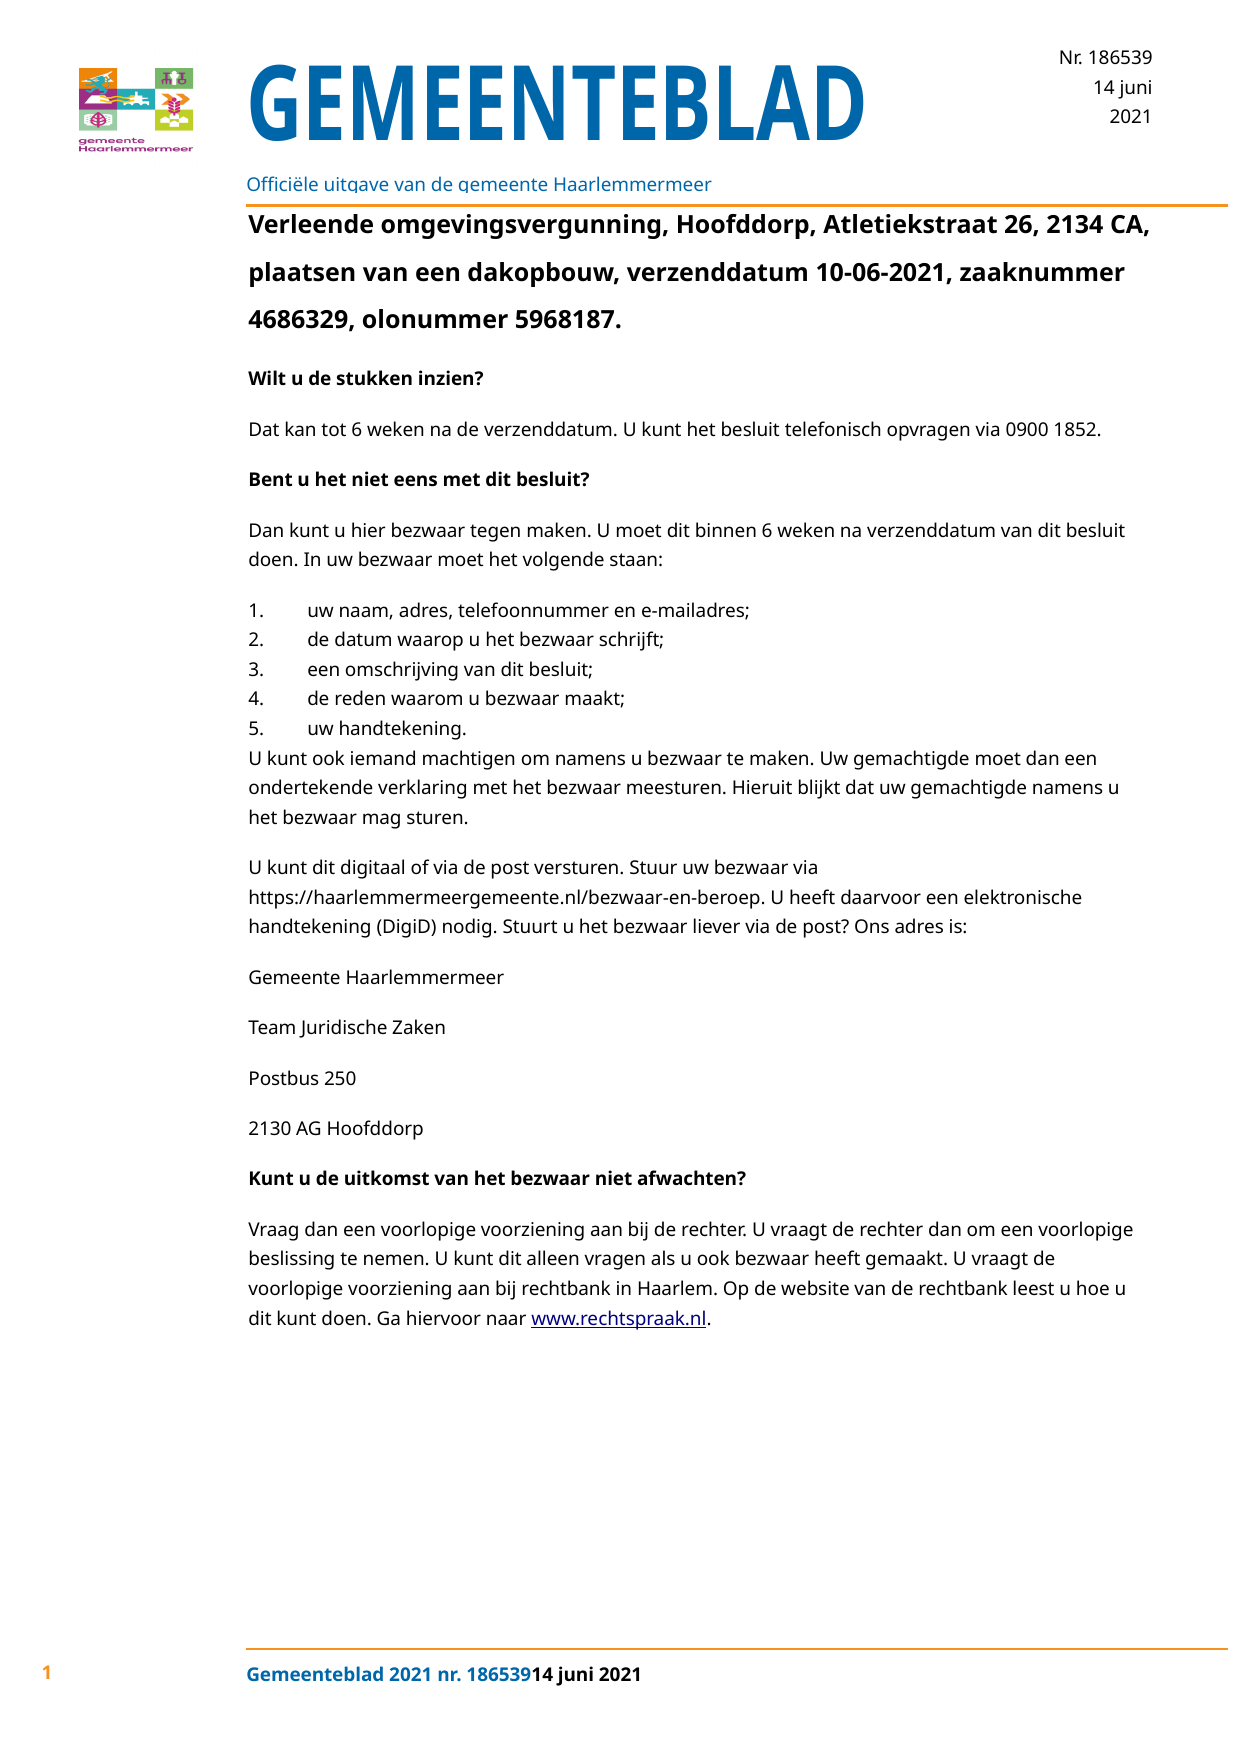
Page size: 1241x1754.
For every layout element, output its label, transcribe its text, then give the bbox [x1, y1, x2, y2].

text U kunt ook iemand machtigen om namens u bezwaar te maken. Uw gemachtigde moet dan een ondertekende verklaring met het bezwaar meesturen. Hieruit blijkt dat uw gemachtigde namens u het bezwaar mag sturen. [248, 745, 1152, 829]
picture [41, 47, 231, 172]
text Kunt u de uitkomst van het bezwaar niet afwachten? [248, 1166, 1152, 1191]
text Dan kunt u hier bezwaar tegen maken. U moet dit binnen 6 weken na verzenddatum van dit besluit doen. In uw bezwaar moet het volgende staan: [248, 517, 1152, 572]
text Bent u het niet eens met dit besluit? [248, 466, 1152, 492]
text Team Juridische Zaken [248, 1014, 1152, 1040]
list uw handtekening. [248, 715, 1152, 741]
text 2130 AG Hoofddorp [248, 1115, 1152, 1141]
list een omschrijving van dit besluit; [248, 656, 1152, 682]
text Verleende omgevingsvergunning, Hoofddorp, Atletiekstraat 26, 2134 CA, plaatsen van een dakopbouw, verzenddatum 10-06-2021, zaaknummer 4686329, olonummer 5968187. [248, 207, 1152, 336]
list de reden waarom u bezwaar maakt; [248, 686, 1152, 711]
text Postbus 250 [248, 1065, 1152, 1090]
text Vraag dan een voorlopige voorziening aan bij de rechter. U vraagt de rechter dan om een voorlopige beslissing te nemen. U kunt dit alleen vragen als u ook bezwaar heeft gemaakt. U vraagt de voorlopige voorziening aan bij rechtbank in Haarlem. Op de website van de rechtbank leest u hoe u dit kunt doen. Ga hiervoor naar www.rechtspraak.nl. [248, 1216, 1152, 1330]
text Wilt u de stukken inzien? [248, 366, 1152, 391]
text Dat kan tot 6 weken na de verzenddatum. U kunt het besluit telefonisch opvragen via 0900 1852. [248, 416, 1152, 442]
list de datum waarop u het bezwaar schrijft; [248, 626, 1152, 652]
text Gemeente Haarlemmermeer [248, 964, 1152, 989]
text U kunt dit digitaal of via de post versturen. Stuur uw bezwaar via https://haarlemmermeergemeente.nl/bezwaar-en-beroep. U heeft daarvoor een elektronische handtekening (DigiD) nodig. Stuurt u het bezwaar liever via de post? Ons adres is: [248, 854, 1152, 939]
list uw naam, adres, telefoonnummer en e-mailadres; [248, 597, 1152, 622]
